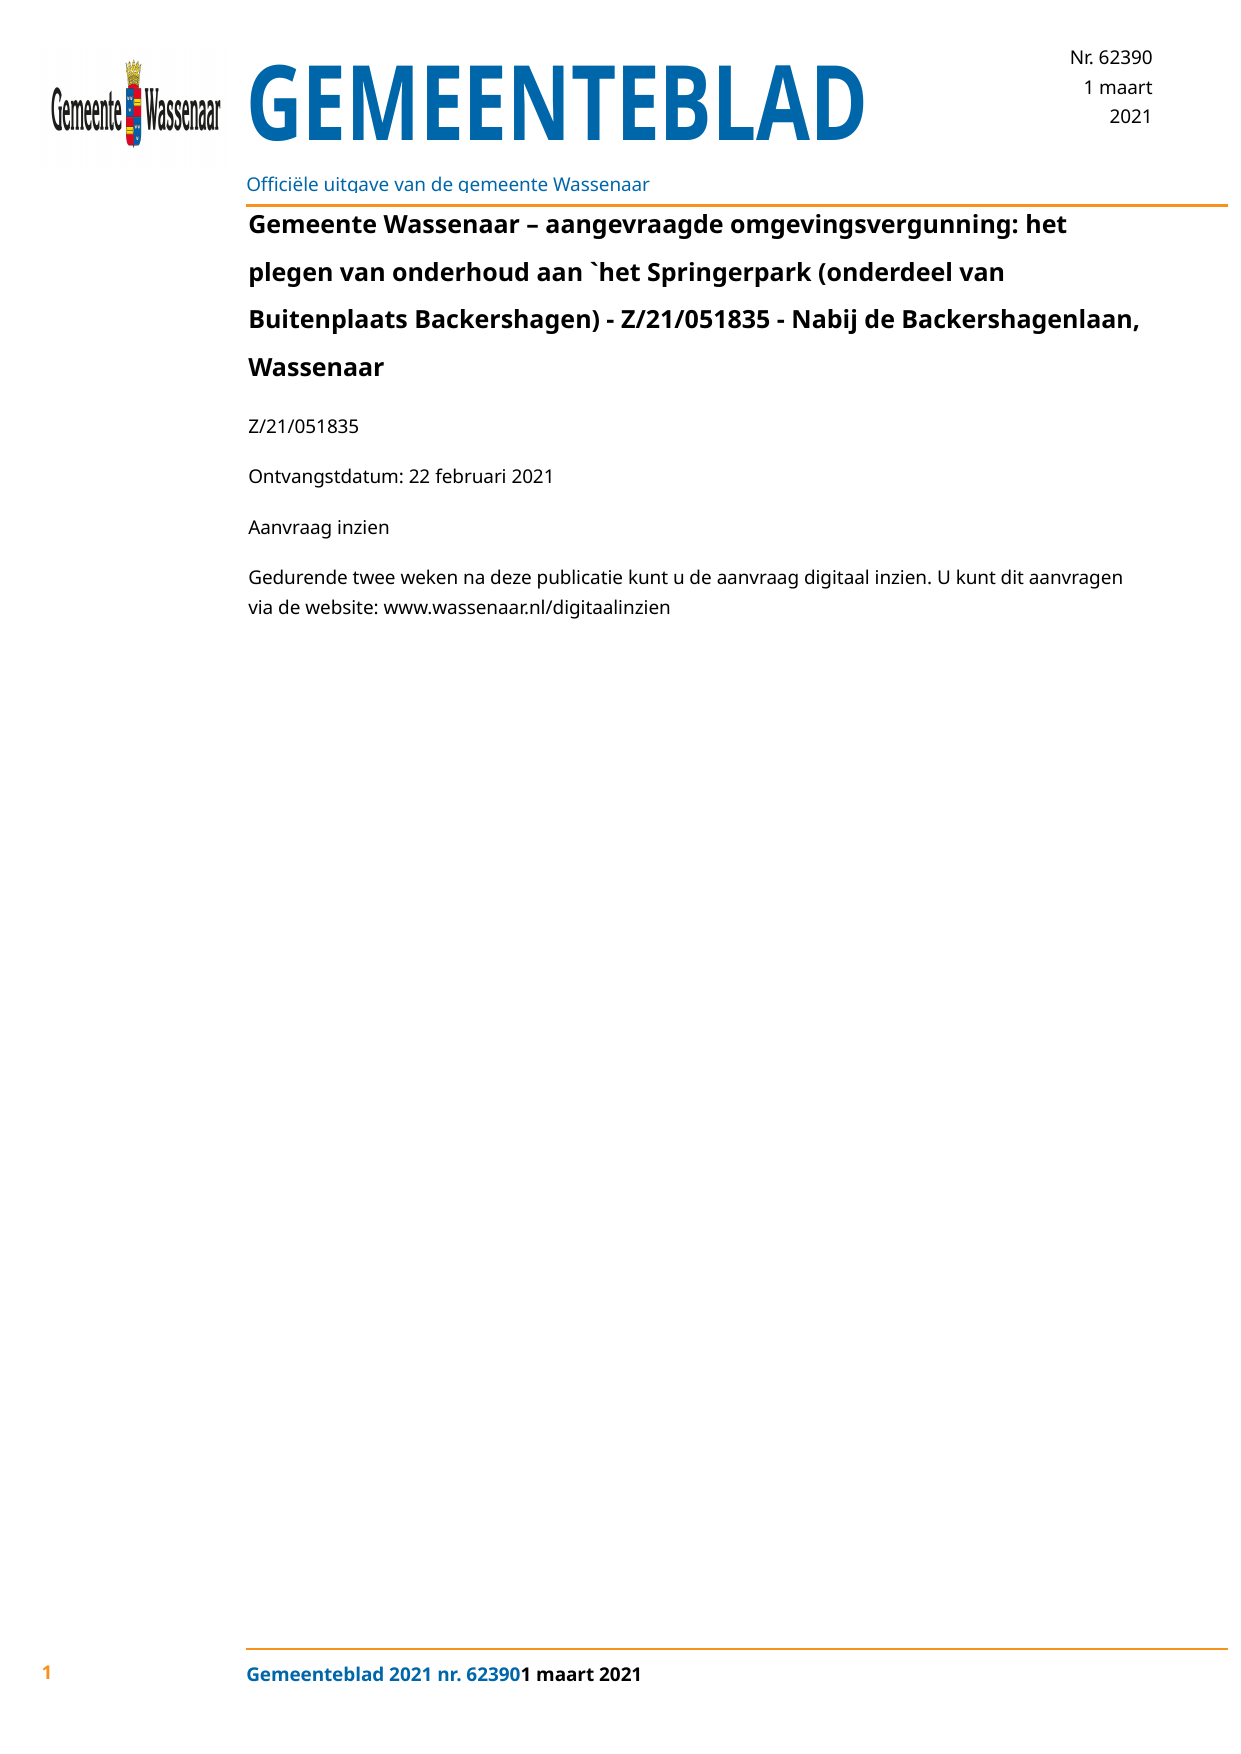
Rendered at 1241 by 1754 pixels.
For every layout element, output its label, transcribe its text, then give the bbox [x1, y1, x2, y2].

text Gedurende twee weken na deze publicatie kunt u de aanvraag digitaal inzien. U kunt dit aanvragen via de website: www.wassenaar.nl/digitaalinzien [248, 564, 1152, 620]
text Gemeente Wassenaar – aangevraagde omgevingsvergunning: het plegen van onderhoud aan `het Springerpark (onderdeel van Buitenplaats Backershagen) - Z/21/051835 - Nabij de Backershagenlaan, Wassenaar [248, 207, 1152, 384]
text Z/21/051835 [248, 413, 1152, 439]
text Aanvraag inzien [248, 514, 1152, 540]
picture [41, 47, 231, 172]
text Ontvangstdatum: 22 februari 2021 [248, 463, 1152, 489]
